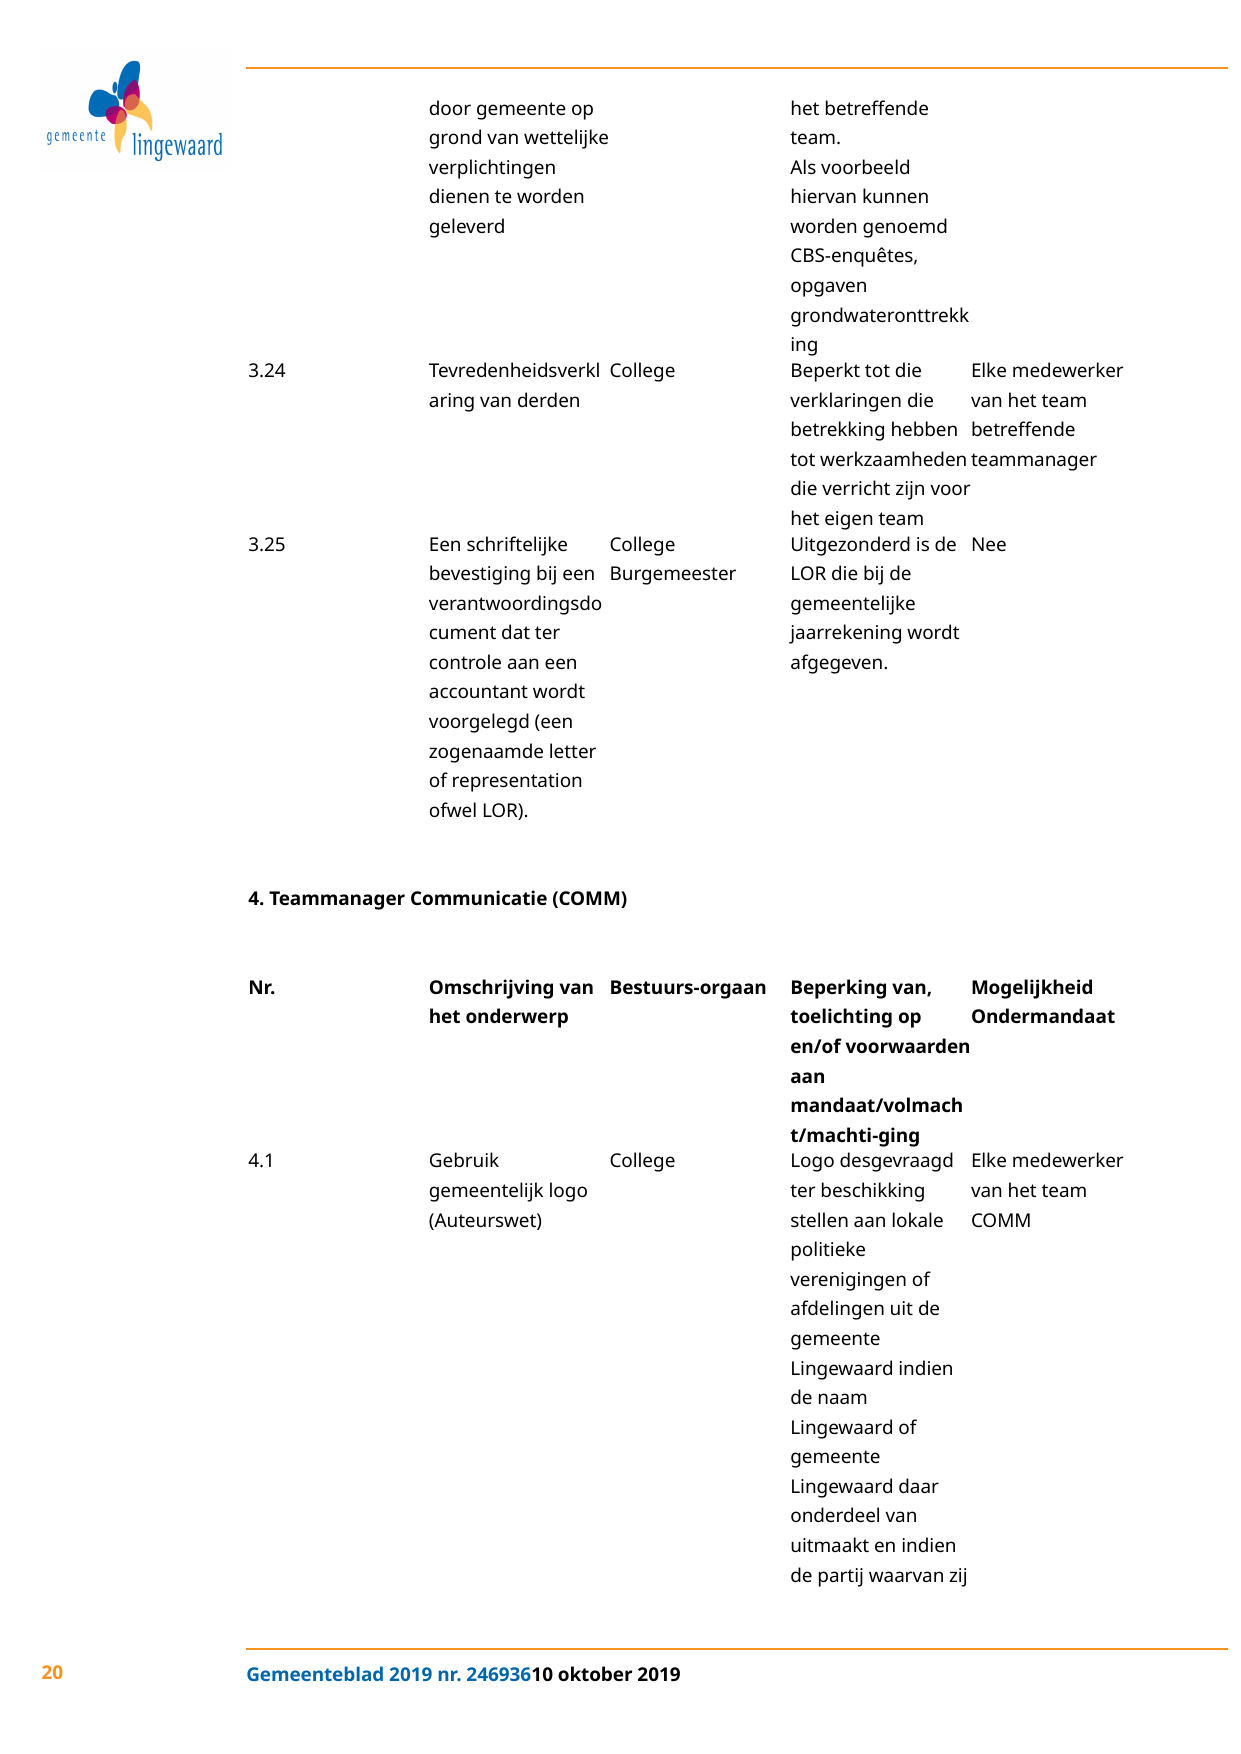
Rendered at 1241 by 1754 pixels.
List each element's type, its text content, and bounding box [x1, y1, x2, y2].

table_cell door gemeente op grond van wettelijke verplichtingen dienen te worden geleverd [429, 95, 609, 357]
table_cell Tevredenheidsverklaring van derden [429, 357, 609, 531]
table_cell [248, 95, 429, 357]
table_cell Logo desgevraagd ter beschikking stellen aan lokale politieke verenigingen of afdelingen uit de gemeente Lingewaard indien de naam Lingewaard of gemeente Lingewaard daar onderdeel van uitmaakt en indien de partij waarvan zij [790, 1148, 971, 1588]
table_header Bestuurs-orgaan [609, 974, 790, 1148]
table_cell Uitgezonderd is de LOR die bij de gemeentelijke jaarrekening wordt afgegeven. [790, 531, 971, 823]
text 4. Teammanager Communicatie (COMM) [248, 885, 1152, 911]
table_header Mogelijkheid Ondermandaat [971, 974, 1152, 1148]
table_cell [609, 95, 790, 357]
table_cell Gebruik gemeentelijk logo (Auteurswet) [429, 1148, 609, 1588]
table_cell [971, 95, 1152, 357]
picture [41, 47, 231, 172]
table_cell Nee [971, 531, 1152, 823]
table_cell College Burgemeester [609, 531, 790, 823]
table_cell College [609, 1148, 790, 1588]
table_cell Beperkt tot die verklaringen die betrekking hebben tot werkzaamheden die verricht zijn voor het eigen team [790, 357, 971, 531]
table_header Nr. [248, 974, 429, 1148]
table_header Beperking van, toelichting op en/of voorwaarden aan mandaat/volmacht/machti-ging [790, 974, 971, 1148]
table_cell Een schriftelijke bevestiging bij een verantwoordingsdocument dat ter controle aan een accountant wordt voorgelegd (een zogenaamde letter of representation ofwel LOR). [429, 531, 609, 823]
table_header Omschrijving van het onderwerp [429, 974, 609, 1148]
table_cell Elke medewerker van het team betreffende teammanager [971, 357, 1152, 531]
table_cell 3.25 [248, 531, 429, 823]
table_cell 3.24 [248, 357, 429, 531]
table_cell Elke medewerker van het team COMM [971, 1148, 1152, 1588]
table_cell het betreffende team. Als voorbeeld hiervan kunnen worden genoemd CBS-enquêtes, opgaven grondwateronttrekking [790, 95, 971, 357]
table_cell College [609, 357, 790, 531]
table_cell 4.1 [248, 1148, 429, 1588]
